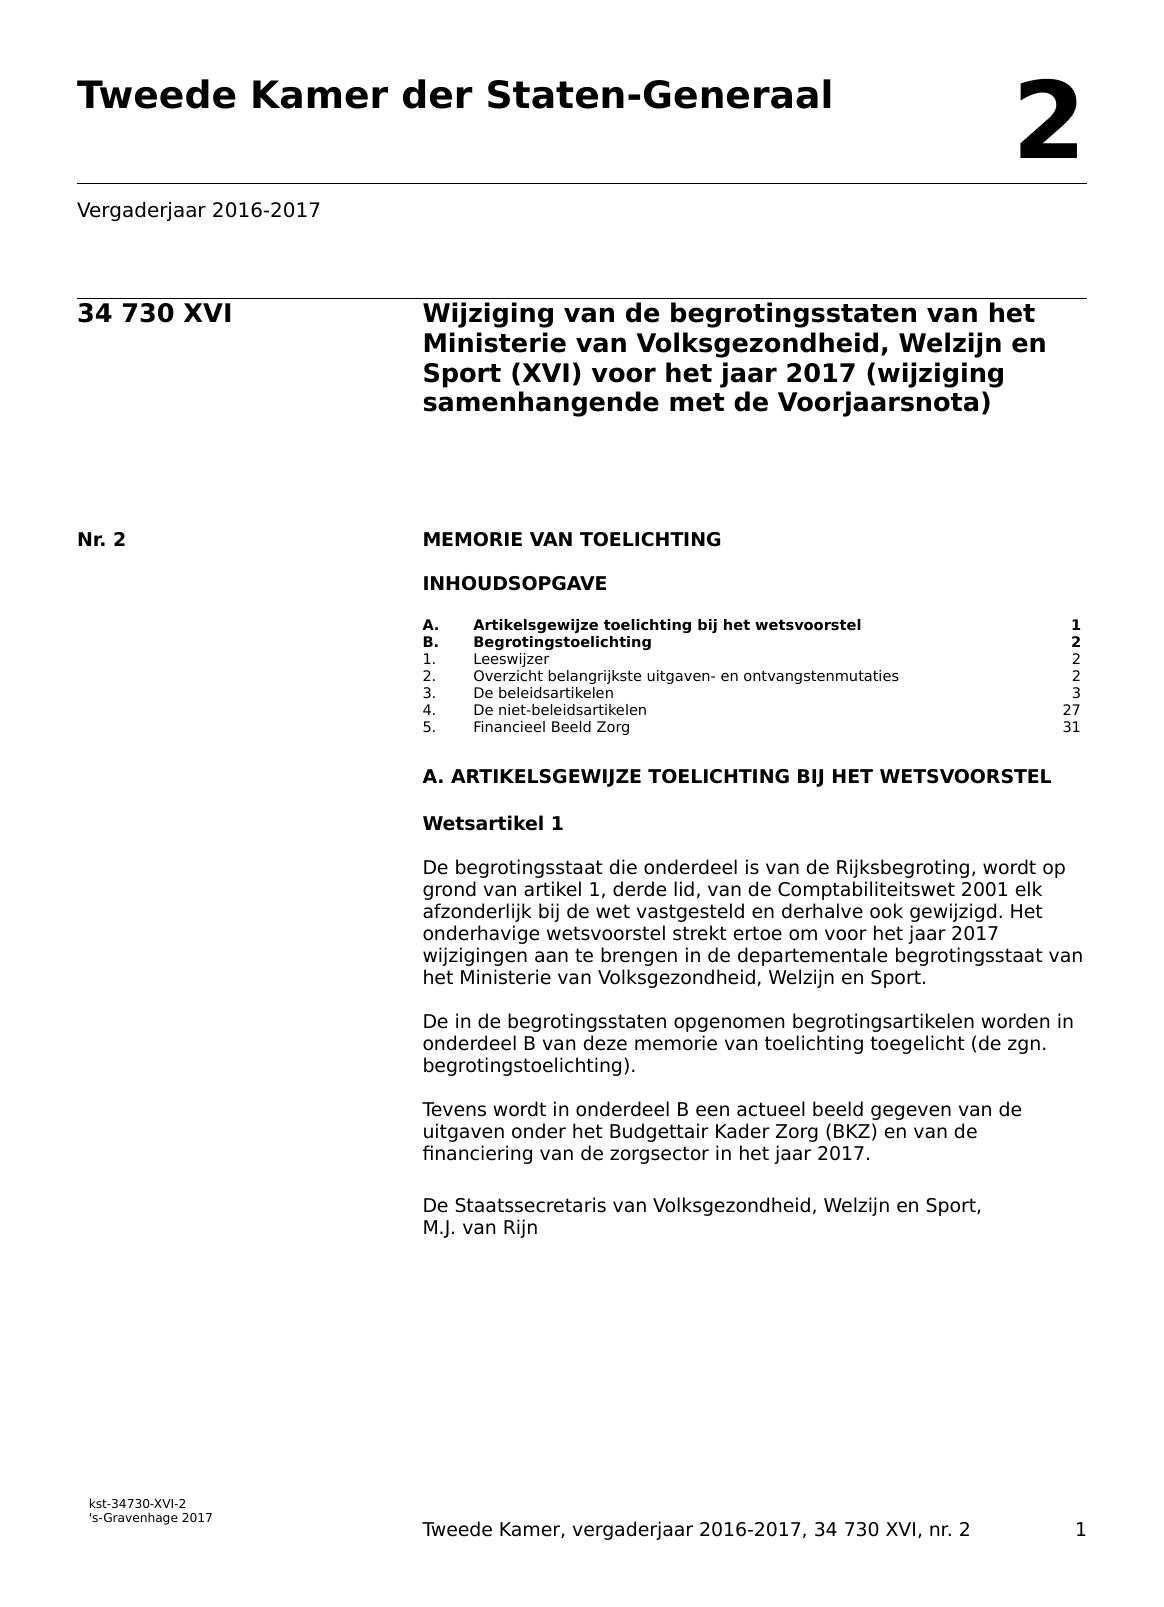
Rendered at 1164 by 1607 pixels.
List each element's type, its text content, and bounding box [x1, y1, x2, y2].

subtitle A. ARTIKELSGEWIJZE TOELICHTING BIJ HET WETSVOORSTEL [422, 766, 1087, 788]
table_header 2 [886, 59, 1087, 183]
table_cell 3. [422, 685, 467, 702]
text De in de begrotingsstaten opgenomen begrotingsartikelen worden in onderdeel B van deze memorie van toelichting toegelicht (de zgn. begrotingstoelichting). [422, 1011, 1087, 1077]
table_cell De niet-beleidsartikelen [467, 702, 1037, 719]
subtitle INHOUDSOPGAVE [422, 573, 1087, 595]
table_cell 27 [1037, 702, 1087, 719]
table_cell Leeswijzer [467, 651, 1037, 668]
text De Staatssecretaris van Volksgezondheid, Welzijn en Sport, M.J. van Rijn [422, 1195, 1087, 1239]
subtitle Wetsartikel 1 [422, 813, 1087, 834]
table_cell 4. [422, 702, 467, 719]
table_header Tweede Kamer der Staten-Generaal [77, 59, 886, 183]
table_cell De beleidsartikelen [467, 685, 1037, 702]
text kst-34730-XVI-2 [88, 1497, 323, 1511]
table_cell 3 [1037, 685, 1087, 702]
subtitle Nr. 2 MEMORIE VAN TOELICHTING [77, 529, 1087, 551]
table_cell Begrotingstoelichting [467, 634, 1037, 651]
table_cell 2 [1037, 651, 1087, 668]
table_header Artikelsgewijze toelichting bij het wetsvoorstel [467, 617, 1037, 634]
table_header A. [422, 617, 467, 634]
table_cell Overzicht belangrijkste uitgaven- en ontvangstenmutaties [467, 668, 1037, 685]
table_cell 2 [1037, 668, 1087, 685]
text De begrotingsstaat die onderdeel is van de Rijksbegroting, wordt op grond van artikel 1, derde lid, van de Comptabiliteitswet 2001 elk afzonderlijk bij de wet vastgesteld en derhalve ook gewijzigd. Het onderhavige wetsvoorstel strekt ertoe om voor het jaar 2017 wijzigingen aan te brengen in de departementale begrotingsstaat van het Ministerie van Volksgezondheid, Welzijn en Sport. [422, 857, 1087, 989]
subtitle 34 730 XVI Wijziging van de begrotingsstaten van het Ministerie van Volksgezondheid, Welzijn en Sport (XVI) voor het jaar 2017 (wijziging samenhangende met de Voorjaarsnota) [77, 299, 1087, 418]
table_header 1 [1037, 617, 1087, 634]
text Tevens wordt in onderdeel B een actueel beeld gegeven van de uitgaven onder het Budgettair Kader Zorg (BKZ) en van de financiering van de zorgsector in het jaar 2017. [422, 1099, 1087, 1165]
table_cell 1. [422, 651, 467, 668]
table_cell Financieel Beeld Zorg [467, 719, 1037, 736]
table_cell Vergaderjaar 2016-2017 [77, 184, 1087, 298]
table_cell 31 [1037, 719, 1087, 736]
text 's-Gravenhage 2017 [88, 1511, 323, 1525]
table_cell B. [422, 634, 467, 651]
table_cell 2 [1037, 634, 1087, 651]
table_cell 5. [422, 719, 467, 736]
table_cell 2. [422, 668, 467, 685]
